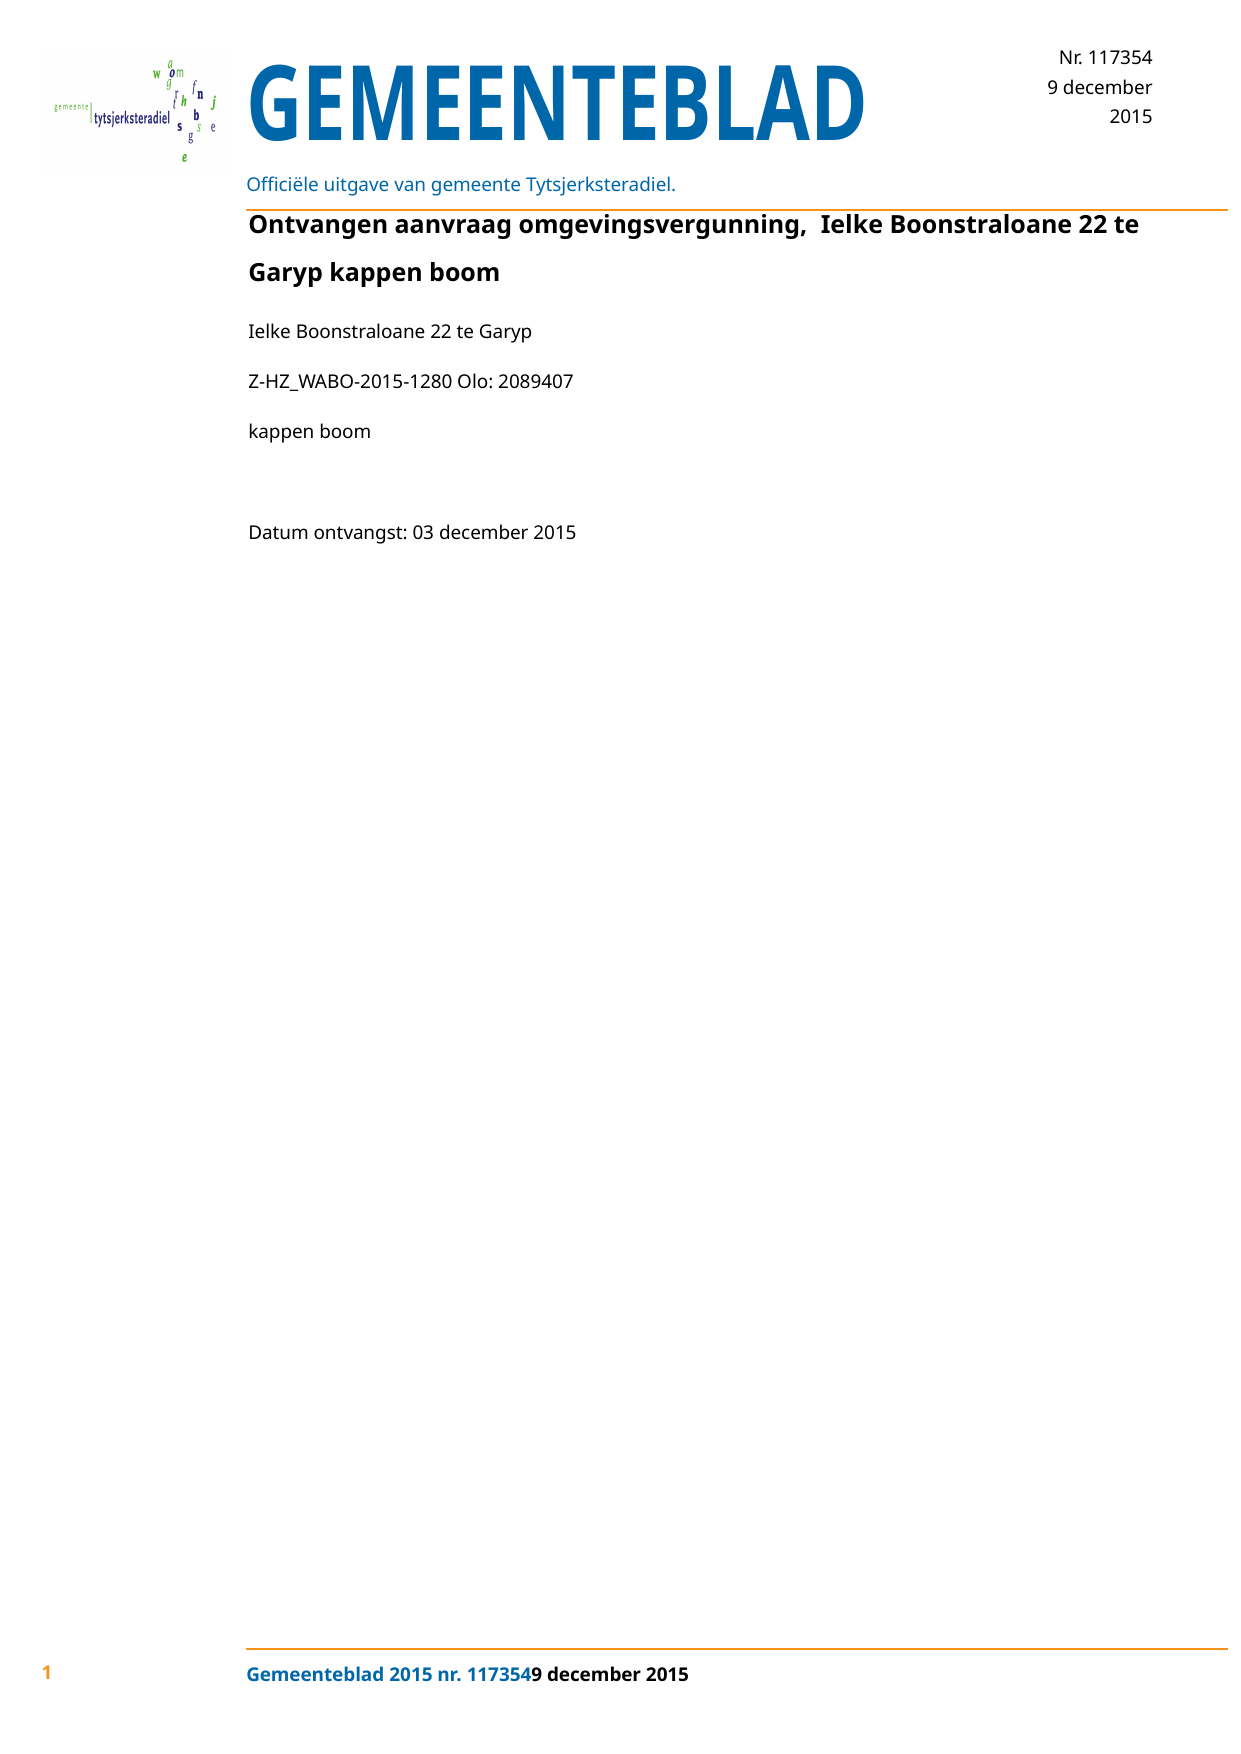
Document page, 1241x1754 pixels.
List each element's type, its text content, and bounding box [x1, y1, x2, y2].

text Z-HZ_WABO-2015-1280 Olo: 2089407 [248, 368, 1152, 394]
text kappen boom [248, 419, 1152, 444]
text Datum ontvangst: 03 december 2015 [248, 519, 1152, 545]
text Ielke Boonstraloane 22 te Garyp [248, 318, 1152, 344]
text Ontvangen aanvraag omgevingsvergunning, Ielke Boonstraloane 22 te Garyp kappen boom [248, 211, 1152, 288]
picture [41, 47, 231, 172]
